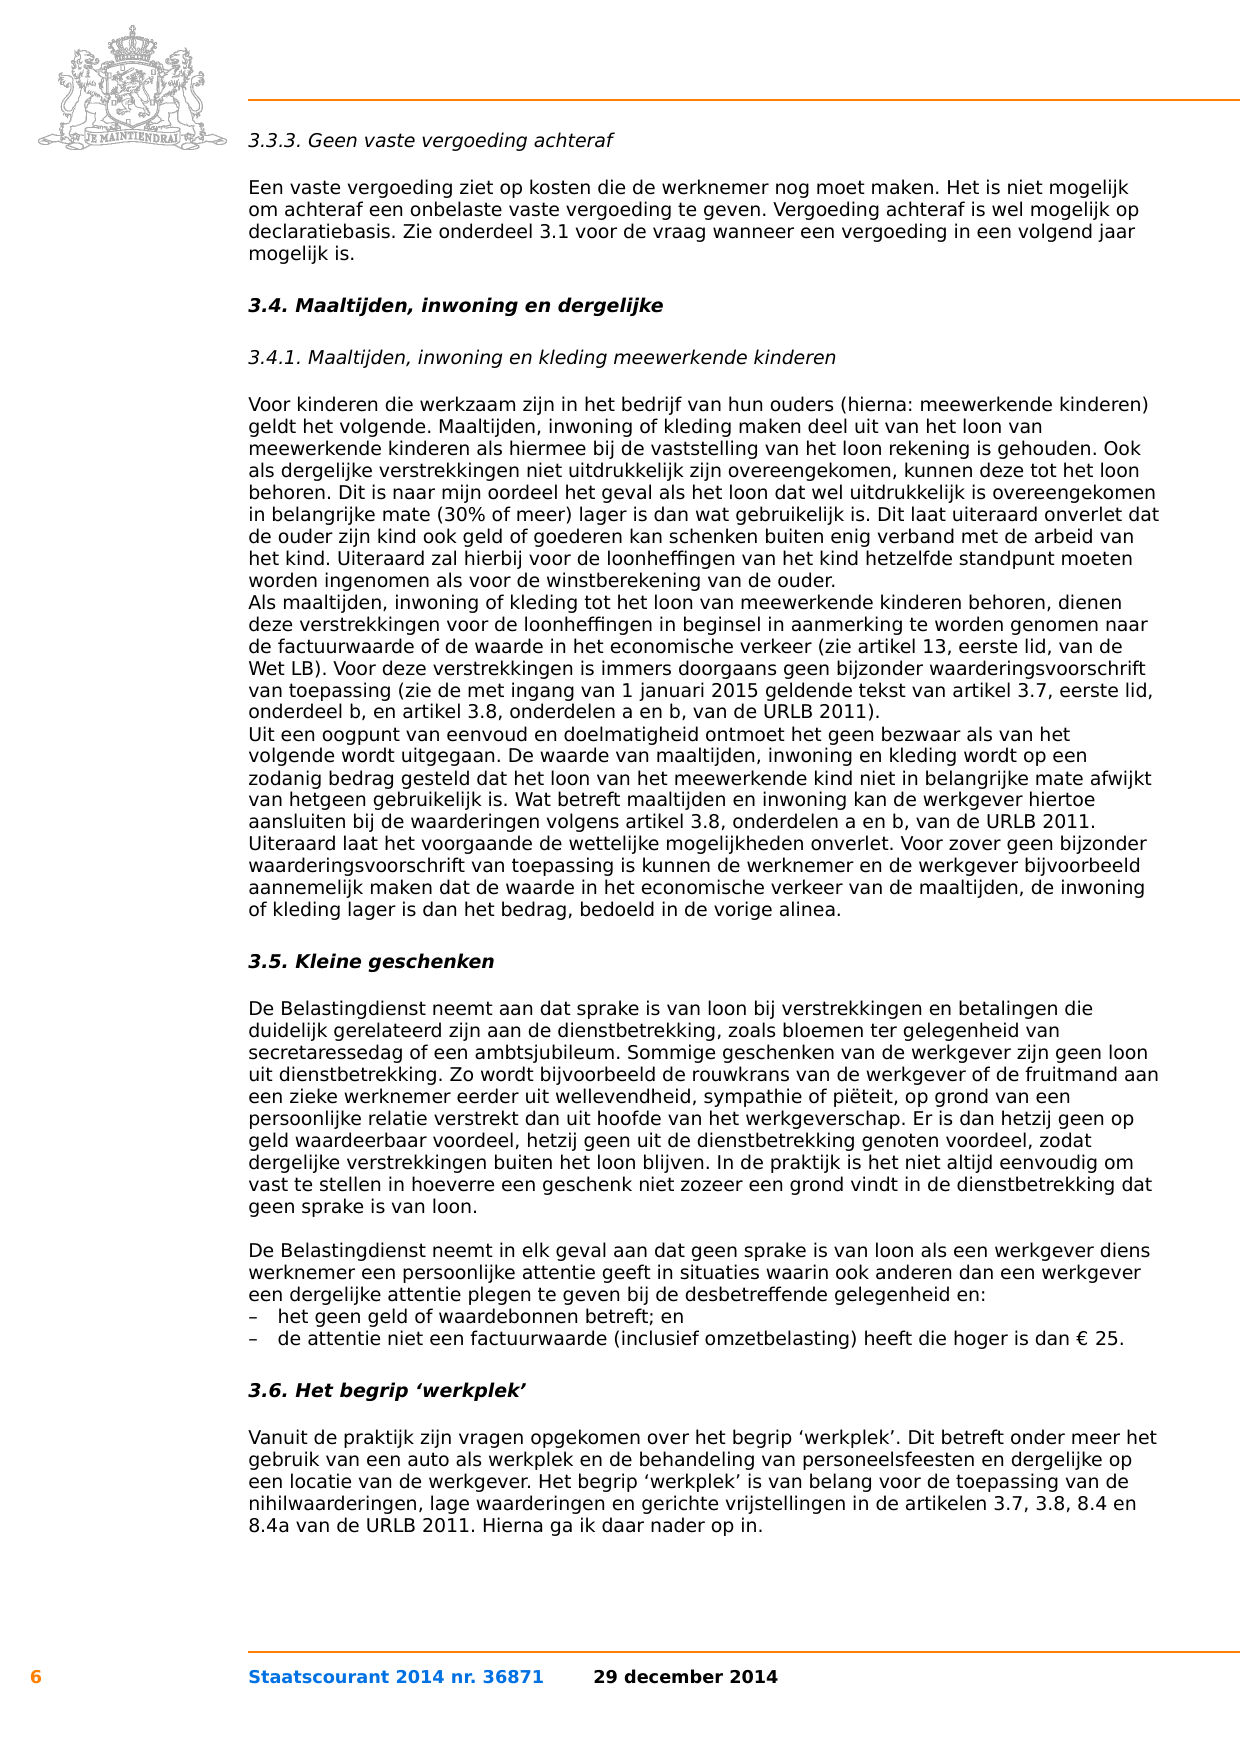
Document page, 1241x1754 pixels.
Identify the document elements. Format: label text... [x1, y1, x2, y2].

text Als maaltijden, inwoning of kleding tot het loon van meewerkende kinderen behoren, dienen deze verstrekkingen voor de loonheffingen in beginsel in aanmerking te worden genomen naar de factuurwaarde of de waarde in het economische verkeer (zie artikel 13, eerste lid, van de Wet LB). Voor deze verstrekkingen is immers doorgaans geen bijzonder waarderingsvoorschrift van toepassing (zie de met ingang van 1 januari 2015 geldende tekst van artikel 3.7, eerste lid, onderdeel b, en artikel 3.8, onderdelen a en b, van de URLB 2011). [248, 592, 1163, 723]
text Voor kinderen die werkzaam zijn in het bedrijf van hun ouders (hierna: meewerkende kinderen) geldt het volgende. Maaltijden, inwoning of kleding maken deel uit van het loon van meewerkende kinderen als hiermee bij de vaststelling van het loon rekening is gehouden. Ook als dergelijke verstrekkingen niet uitdrukkelijk zijn overeengekomen, kunnen deze tot het loon behoren. Dit is naar mijn oordeel het geval als het loon dat wel uitdrukkelijk is overeengekomen in belangrijke mate (30% of meer) lager is dan wat gebruikelijk is. Dit laat uiteraard onverlet dat de ouder zijn kind ook geld of goederen kan schenken buiten enig verband met de arbeid van het kind. Uiteraard zal hierbij voor de loonheffingen van het kind hetzelfde standpunt moeten worden ingenomen als voor de winstberekening van de ouder. [248, 394, 1163, 592]
text Uiteraard laat het voorgaande de wettelijke mogelijkheden onverlet. Voor zover geen bijzonder waarderingsvoorschrift van toepassing is kunnen de werknemer en de werkgever bijvoorbeeld aannemelijk maken dat de waarde in het economische verkeer van de maaltijden, de inwoning of kleding lager is dan het bedrag, bedoeld in de vorige alinea. [248, 833, 1163, 921]
subtitle 3.4.1. Maaltijden, inwoning en kleding meewerkende kinderen [248, 347, 1163, 369]
text – de attentie niet een factuurwaarde (inclusief omzetbelasting) heeft die hoger is dan € 25. [248, 1328, 1163, 1350]
text Uit een oogpunt van eenvoud en doelmatigheid ontmoet het geen bezwaar als van het volgende wordt uitgegaan. De waarde van maaltijden, inwoning en kleding wordt op een zodanig bedrag gesteld dat het loon van het meewerkende kind niet in belangrijke mate afwijkt van hetgeen gebruikelijk is. Wat betreft maaltijden en inwoning kan de werkgever hiertoe aansluiten bij de waarderingen volgens artikel 3.8, onderdelen a en b, van de URLB 2011. [248, 723, 1163, 833]
subtitle 3.5. Kleine geschenken [248, 951, 1163, 973]
subtitle 3.3.3. Geen vaste vergoeding achteraf [248, 130, 1163, 152]
picture [38, 25, 227, 150]
text De Belastingdienst neemt in elk geval aan dat geen sprake is van loon als een werkgever diens werknemer een persoonlijke attentie geeft in situaties waarin ook anderen dan een werkgever een dergelijke attentie plegen te geven bij de desbetreffende gelegenheid en: [248, 1240, 1163, 1306]
text Een vaste vergoeding ziet op kosten die de werknemer nog moet maken. Het is niet mogelijk om achteraf een onbelaste vaste vergoeding te geven. Vergoeding achteraf is wel mogelijk op declaratiebasis. Zie onderdeel 3.1 voor de vraag wanneer een vergoeding in een volgend jaar mogelijk is. [248, 177, 1163, 265]
text De Belastingdienst neemt aan dat sprake is van loon bij verstrekkingen en betalingen die duidelijk gerelateerd zijn aan de dienstbetrekking, zoals bloemen ter gelegenheid van secretaressedag of een ambtsjubileum. Sommige geschenken van de werkgever zijn geen loon uit dienstbetrekking. Zo wordt bijvoorbeeld de rouwkrans van de werkgever of de fruitmand aan een zieke werknemer eerder uit wellevendheid, sympathie of piëteit, op grond van een persoonlijke relatie verstrekt dan uit hoofde van het werkgeverschap. Er is dan hetzij geen op geld waardeerbaar voordeel, hetzij geen uit de dienstbetrekking genoten voordeel, zodat dergelijke verstrekkingen buiten het loon blijven. In de praktijk is het niet altijd eenvoudig om vast te stellen in hoeverre een geschenk niet zozeer een grond vindt in de dienstbetrekking dat geen sprake is van loon. [248, 998, 1163, 1218]
text Vanuit de praktijk zijn vragen opgekomen over het begrip ‘werkplek’. Dit betreft onder meer het gebruik van een auto als werkplek en de behandeling van personeelsfeesten en dergelijke op een locatie van de werkgever. Het begrip ‘werkplek’ is van belang voor de toepassing van de nihilwaarderingen, lage waarderingen en gerichte vrijstellingen in de artikelen 3.7, 3.8, 8.4 en 8.4a van de URLB 2011. Hierna ga ik daar nader op in. [248, 1427, 1163, 1537]
subtitle 3.4. Maaltijden, inwoning en dergelijke [248, 295, 1163, 317]
subtitle 3.6. Het begrip ‘werkplek’ [248, 1380, 1163, 1402]
text – het geen geld of waardebonnen betreft; en [248, 1306, 1163, 1328]
